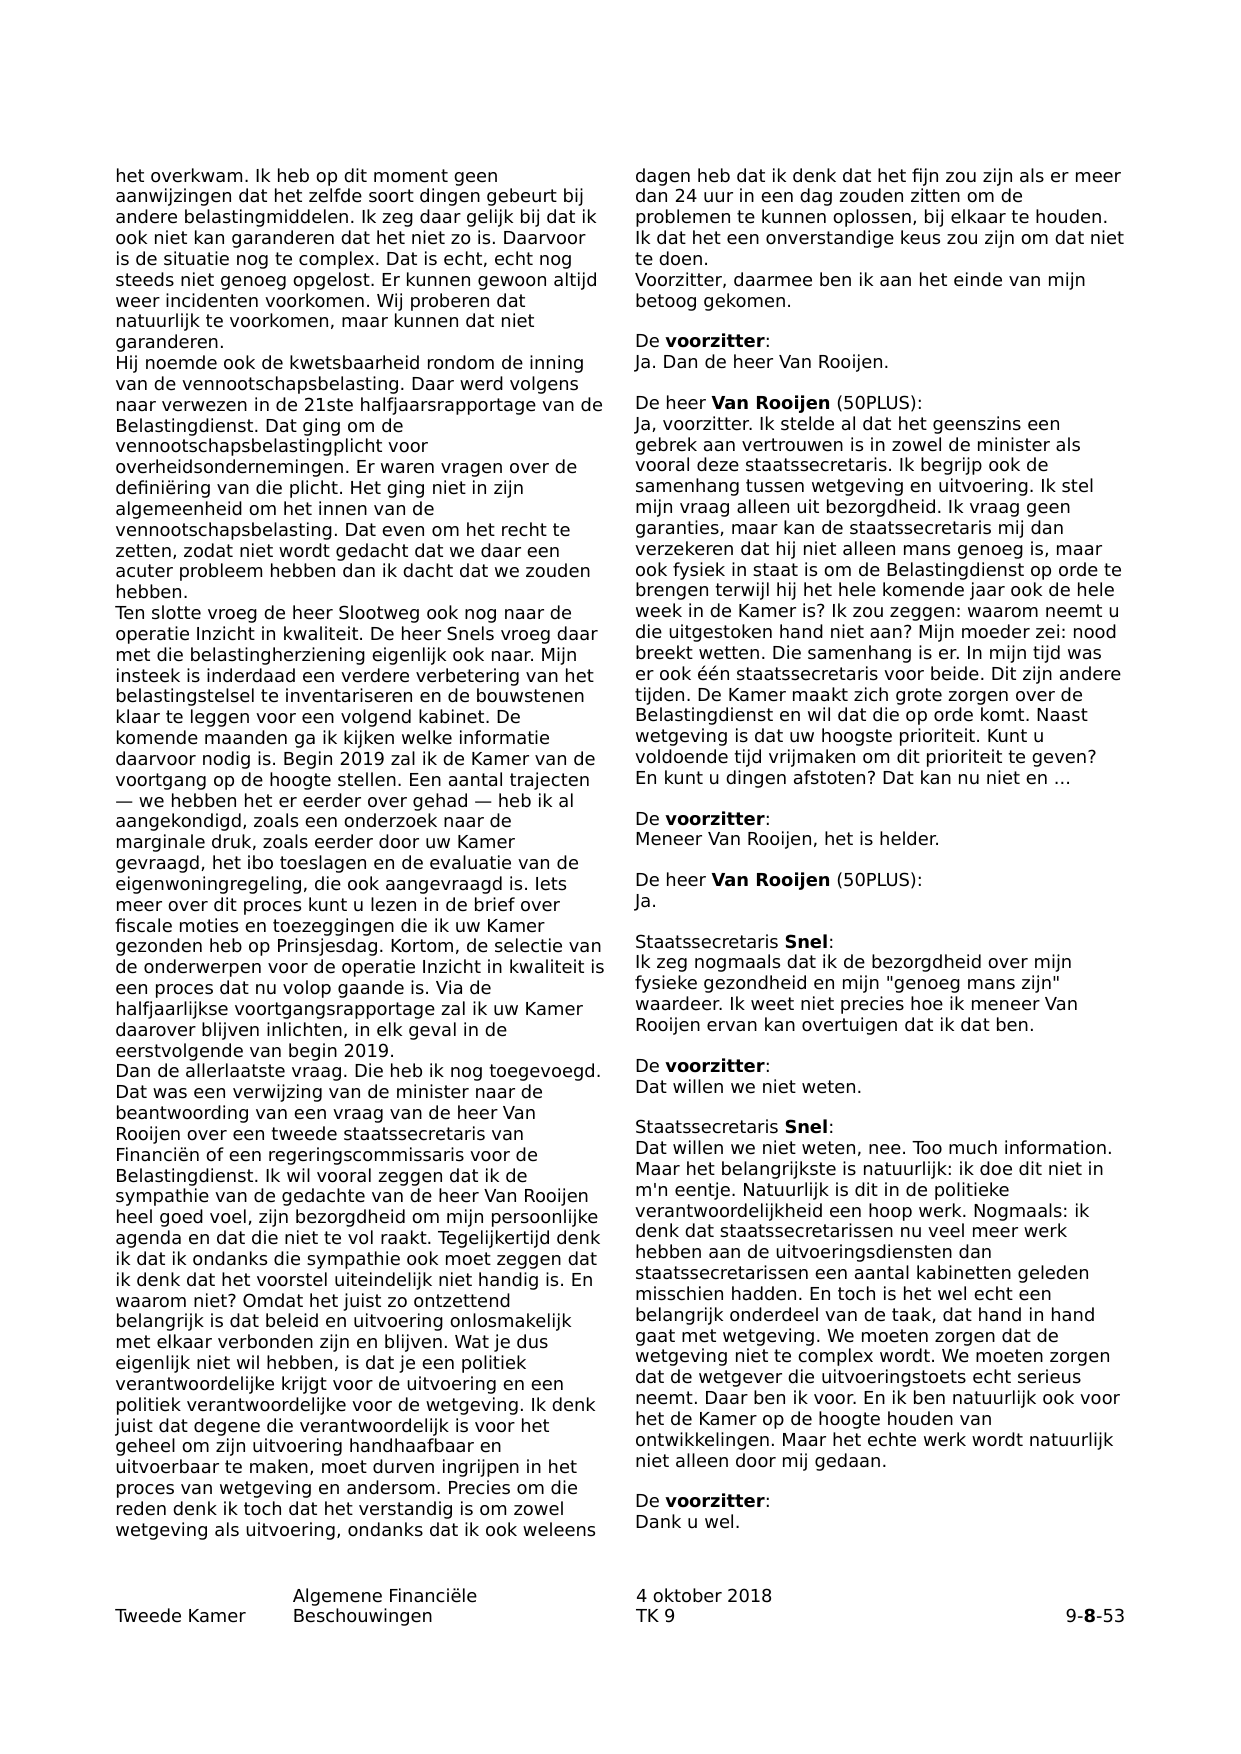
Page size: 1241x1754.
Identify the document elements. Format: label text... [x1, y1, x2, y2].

text Staatssecretaris Snel: [635, 932, 1125, 952]
text Ik zeg nogmaals dat ik de bezorgdheid over mijn fysieke gezondheid en mijn "genoeg mans zijn" waardeer. Ik weet niet precies hoe ik meneer Van Rooijen ervan kan overtuigen dat ik dat ben. [635, 952, 1125, 1036]
text De voorzitter: [635, 808, 1125, 829]
text Hij noemde ook de kwetsbaarheid rondom de inning van de vennootschapsbelasting. Daar werd volgens naar verwezen in de 21ste halfjaarsrapportage van de Belastingdienst. Dat ging om de vennootschapsbelastingplicht voor overheidsondernemingen. Er waren vragen over de definiëring van die plicht. Het ging niet in zijn algemeenheid om het innen van de vennootschapsbelasting. Dat even om het recht te zetten, zodat niet wordt gedacht dat we daar een acuter probleem hebben dan ik dacht dat we zouden hebben. [115, 353, 605, 603]
text Ten slotte vroeg de heer Slootweg ook nog naar de operatie Inzicht in kwaliteit. De heer Snels vroeg daar met die belastingherziening eigenlijk ook naar. Mijn insteek is inderdaad een verdere verbetering van het belastingstelsel te inventariseren en de bouwstenen klaar te leggen voor een volgend kabinet. De komende maanden ga ik kijken welke informatie daarvoor nodig is. Begin 2019 zal ik de Kamer van de voortgang op de hoogte stellen. Een aantal trajecten — we hebben het er eerder over gehad — heb ik al aangekondigd, zoals een onderzoek naar de marginale druk, zoals eerder door uw Kamer gevraagd, het ibo toeslagen en de evaluatie van de eigenwoningregeling, die ook aangevraagd is. Iets meer over dit proces kunt u lezen in de brief over fiscale moties en toezeggingen die ik uw Kamer gezonden heb op Prinsjesdag. Kortom, de selectie van de onderwerpen voor de operatie Inzicht in kwaliteit is een proces dat nu volop gaande is. Via de halfjaarlijkse voortgangsrapportage zal ik uw Kamer daarover blijven inlichten, in elk geval in de eerstvolgende van begin 2019. [115, 603, 605, 1061]
text Dat willen we niet weten, nee. Too much information. Maar het belangrijkste is natuurlijk: ik doe dit niet in m'n eentje. Natuurlijk is dit in de politieke verantwoordelijkheid een hoop werk. Nogmaals: ik denk dat staatssecretarissen nu veel meer werk hebben aan de uitvoeringsdiensten dan staatssecretarissen een aantal kabinetten geleden misschien hadden. En toch is het wel echt een belangrijk onderdeel van de taak, dat hand in hand gaat met wetgeving. We moeten zorgen dat de wetgeving niet te complex wordt. We moeten zorgen dat de wetgever die uitvoeringstoets echt serieus neemt. Daar ben ik voor. En ik ben natuurlijk ook voor het de Kamer op de hoogte houden van ontwikkelingen. Maar het echte werk wordt natuurlijk niet alleen door mij gedaan. [635, 1138, 1125, 1471]
text De heer Van Rooijen (50PLUS): [635, 393, 1125, 413]
text De voorzitter: [635, 331, 1125, 352]
text Dat willen we niet weten. [635, 1076, 1125, 1097]
text Ja, voorzitter. Ik stelde al dat het geenszins een gebrek aan vertrouwen is in zowel de minister als vooral deze staatssecretaris. Ik begrijp ook de samenhang tussen wetgeving en uitvoering. Ik stel mijn vraag alleen uit bezorgdheid. Ik vraag geen garanties, maar kan de staatssecretaris mij dan verzekeren dat hij niet alleen mans genoeg is, maar ook fysiek in staat is om de Belastingdienst op orde te brengen terwijl hij het hele komende jaar ook de hele week in de Kamer is? Ik zou zeggen: waarom neemt u die uitgestoken hand niet aan? Mijn moeder zei: nood breekt wetten. Die samenhang is er. In mijn tijd was er ook één staatssecretaris voor beide. Dit zijn andere tijden. De Kamer maakt zich grote zorgen over de Belastingdienst en wil dat die op orde komt. Naast wetgeving is dat uw hoogste prioriteit. Kunt u voldoende tijd vrijmaken om dit prioriteit te geven? En kunt u dingen afstoten? Dat kan nu niet en ... [635, 413, 1125, 788]
text De voorzitter: [635, 1056, 1125, 1076]
text Dan de allerlaatste vraag. Die heb ik nog toegevoegd. Dat was een verwijzing van de minister naar de beantwoording van een vraag van de heer Van Rooijen over een tweede staatssecretaris van Financiën of een regeringscommissaris voor de Belastingdienst. Ik wil vooral zeggen dat ik de sympathie van de gedachte van de heer Van Rooijen heel goed voel, zijn bezorgdheid om mijn persoonlijke agenda en dat die niet te vol raakt. Tegelijkertijd denk ik dat ik ondanks die sympathie ook moet zeggen dat ik denk dat het voorstel uiteindelijk niet handig is. En waarom niet? Omdat het juist zo ontzettend belangrijk is dat beleid en uitvoering onlosmakelijk met elkaar verbonden zijn en blijven. Wat je dus eigenlijk niet wil hebben, is dat je een politiek verantwoordelijke krijgt voor de uitvoering en een politiek verantwoordelijke voor de wetgeving. Ik denk juist dat degene die verantwoordelijk is voor het geheel om zijn uitvoering handhaafbaar en uitvoerbaar te maken, moet durven ingrijpen in het proces van wetgeving en andersom. Precies om die reden denk ik toch dat het verstandig is om zowel wetgeving als uitvoering, ondanks dat ik ook weleens [115, 1061, 605, 1540]
text Dank u wel. [635, 1512, 1125, 1533]
text het overkwam. Ik heb op dit moment geen aanwijzingen dat het zelfde soort dingen gebeurt bij andere belastingmiddelen. Ik zeg daar gelijk bij dat ik ook niet kan garanderen dat het niet zo is. Daarvoor is de situatie nog te complex. Dat is echt, echt nog steeds niet genoeg opgelost. Er kunnen gewoon altijd weer incidenten voorkomen. Wij proberen dat natuurlijk te voorkomen, maar kunnen dat niet garanderen. [115, 165, 605, 353]
text dagen heb dat ik denk dat het fijn zou zijn als er meer dan 24 uur in een dag zouden zitten om de problemen te kunnen oplossen, bij elkaar te houden. Ik dat het een onverstandige keus zou zijn om dat niet te doen. [635, 165, 1125, 269]
text De heer Van Rooijen (50PLUS): [635, 870, 1125, 891]
text De voorzitter: [635, 1491, 1125, 1512]
text Ja. [635, 891, 1125, 912]
text Ja. Dan de heer Van Rooijen. [635, 352, 1125, 373]
text Staatssecretaris Snel: [635, 1117, 1125, 1138]
text Meneer Van Rooijen, het is helder. [635, 829, 1125, 850]
text Voorzitter, daarmee ben ik aan het einde van mijn betoog gekomen. [635, 269, 1125, 311]
